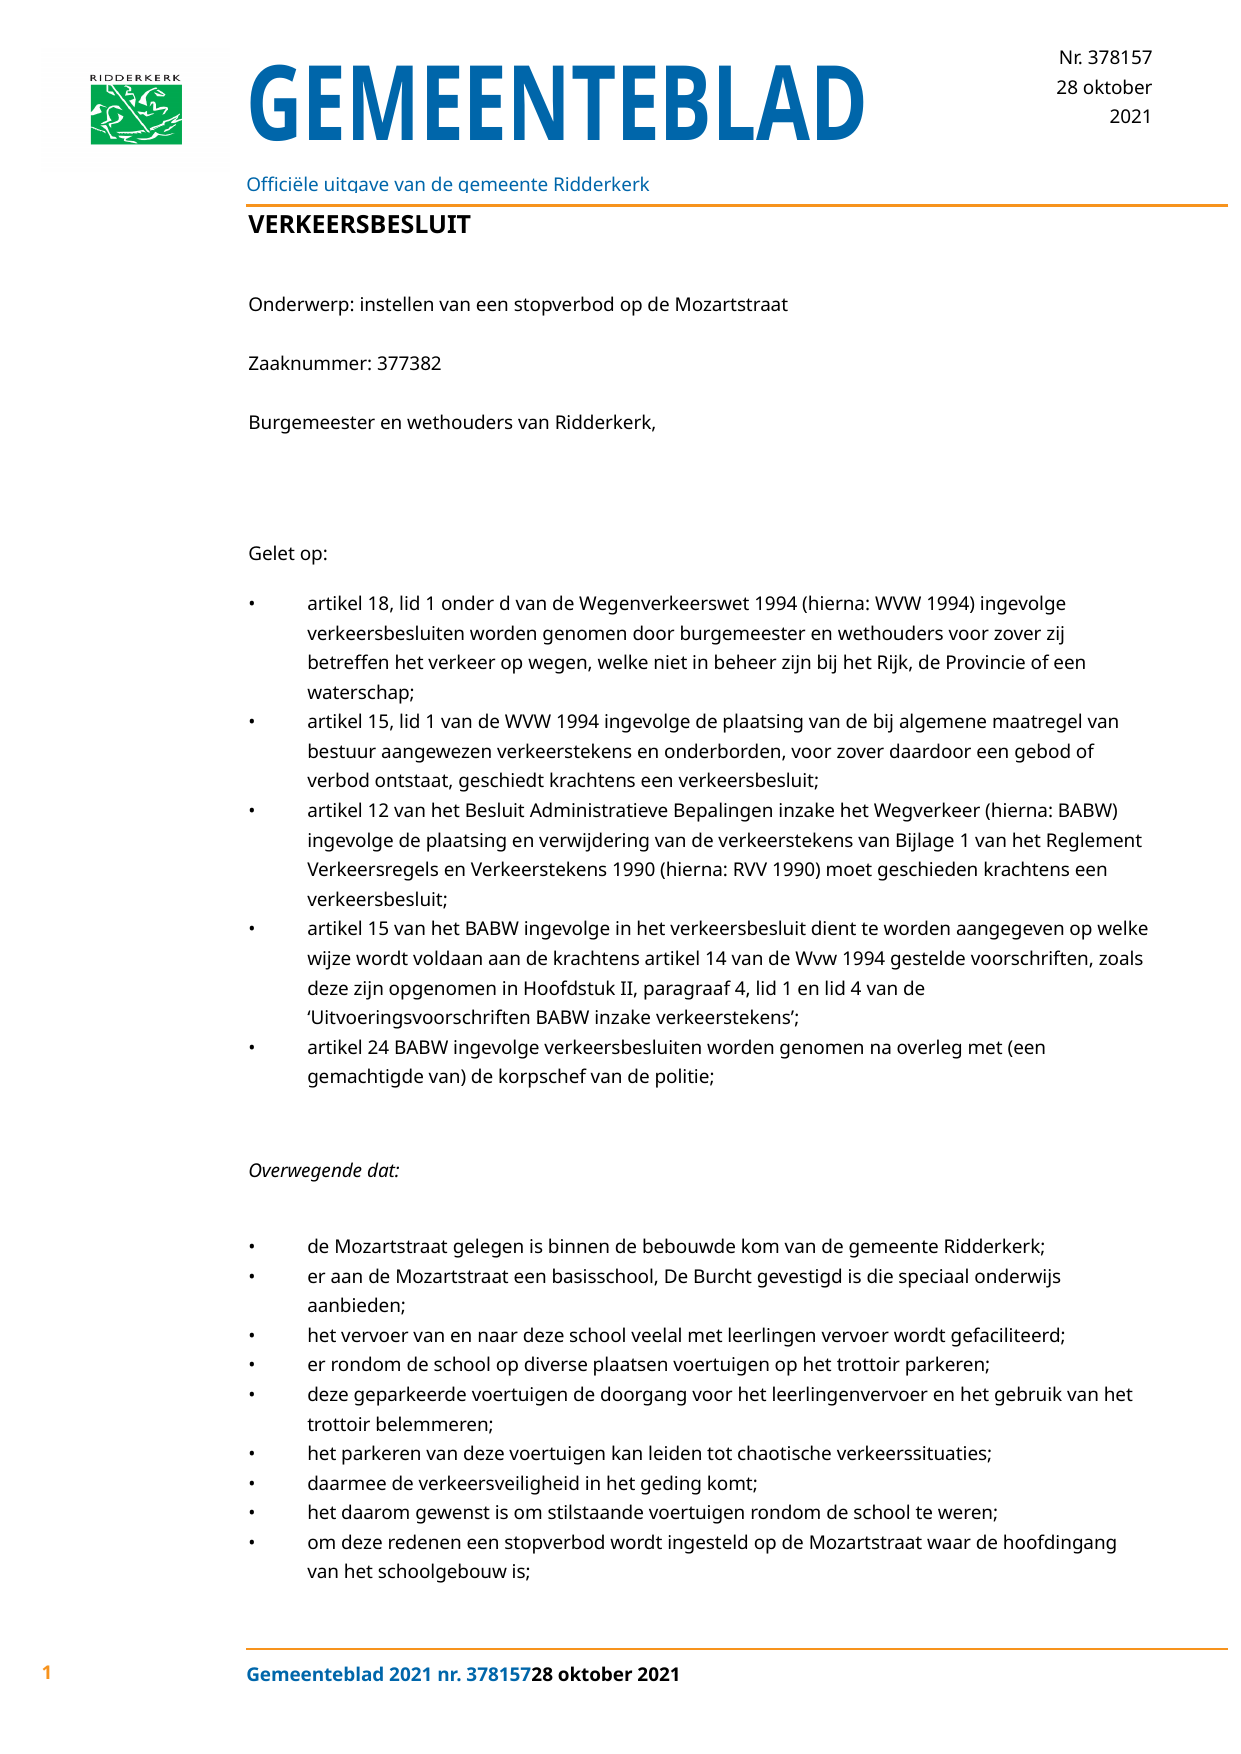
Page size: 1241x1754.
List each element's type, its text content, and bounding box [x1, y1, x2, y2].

list om deze redenen een stopverbod wordt ingesteld op de Mozartstraat waar de hoofdingang van het schoolgebouw is; [248, 1529, 1152, 1584]
list het vervoer van en naar deze school veelal met leerlingen vervoer wordt gefaciliteerd; [248, 1322, 1152, 1348]
text Zaaknummer: 377382 [248, 350, 1152, 376]
text Onderwerp: instellen van een stopverbod op de Mozartstraat [248, 291, 1152, 317]
list het daarom gewenst is om stilstaande voertuigen rondom de school te weren; [248, 1499, 1152, 1525]
list artikel 12 van het Besluit Administratieve Bepalingen inzake het Wegverkeer (hierna: BABW) ingevolge de plaatsing en verwijdering van de verkeerstekens van Bijlage 1 van het Reglement Verkeersregels en Verkeerstekens 1990 (hierna: RVV 1990) moet geschieden krachtens een verkeersbesluit; [248, 797, 1152, 912]
list artikel 24 BABW ingevolge verkeersbesluiten worden genomen na overleg met (een gemachtigde van) de korpschef van de politie; [248, 1034, 1152, 1089]
list daarmee de verkeersveiligheid in het geding komt; [248, 1470, 1152, 1496]
text VERKEERSBESLUIT [248, 207, 1152, 241]
picture [41, 47, 231, 172]
list deze geparkeerde voertuigen de doorgang voor het leerlingenvervoer en het gebruik van het trottoir belemmeren; [248, 1381, 1152, 1436]
text Burgemeester en wethouders van Ridderkerk, [248, 409, 1152, 435]
list er aan de Mozartstraat een basisschool, De Burcht gevestigd is die speciaal onderwijs aanbieden; [248, 1263, 1152, 1318]
list artikel 18, lid 1 onder d van de Wegenverkeerswet 1994 (hierna: WVW 1994) ingevolge verkeersbesluiten worden genomen door burgemeester en wethouders voor zover zij betreffen het verkeer op wegen, welke niet in beheer zijn bij het Rijk, de Provincie of een waterschap; [248, 590, 1152, 705]
text Overwegende dat: [248, 1157, 1152, 1183]
list artikel 15, lid 1 van de WVW 1994 ingevolge de plaatsing van de bij algemene maatregel van bestuur aangewezen verkeerstekens en onderborden, voor zover daardoor een gebod of verbod ontstaat, geschiedt krachtens een verkeersbesluit; [248, 708, 1152, 793]
list de Mozartstraat gelegen is binnen de bebouwde kom van de gemeente Ridderkerk; [248, 1233, 1152, 1259]
list het parkeren van deze voertuigen kan leiden tot chaotische verkeerssituaties; [248, 1440, 1152, 1466]
list er rondom de school op diverse plaatsen voertuigen op het trottoir parkeren; [248, 1352, 1152, 1377]
text Gelet op: [248, 540, 1152, 566]
list artikel 15 van het BABW ingevolge in het verkeersbesluit dient te worden aangegeven op welke wijze wordt voldaan aan de krachtens artikel 14 van de Wvw 1994 gestelde voorschriften, zoals deze zijn opgenomen in Hoofdstuk II, paragraaf 4, lid 1 en lid 4 van de ‘Uitvoeringsvoorschriften BABW inzake verkeerstekens’; [248, 916, 1152, 1030]
